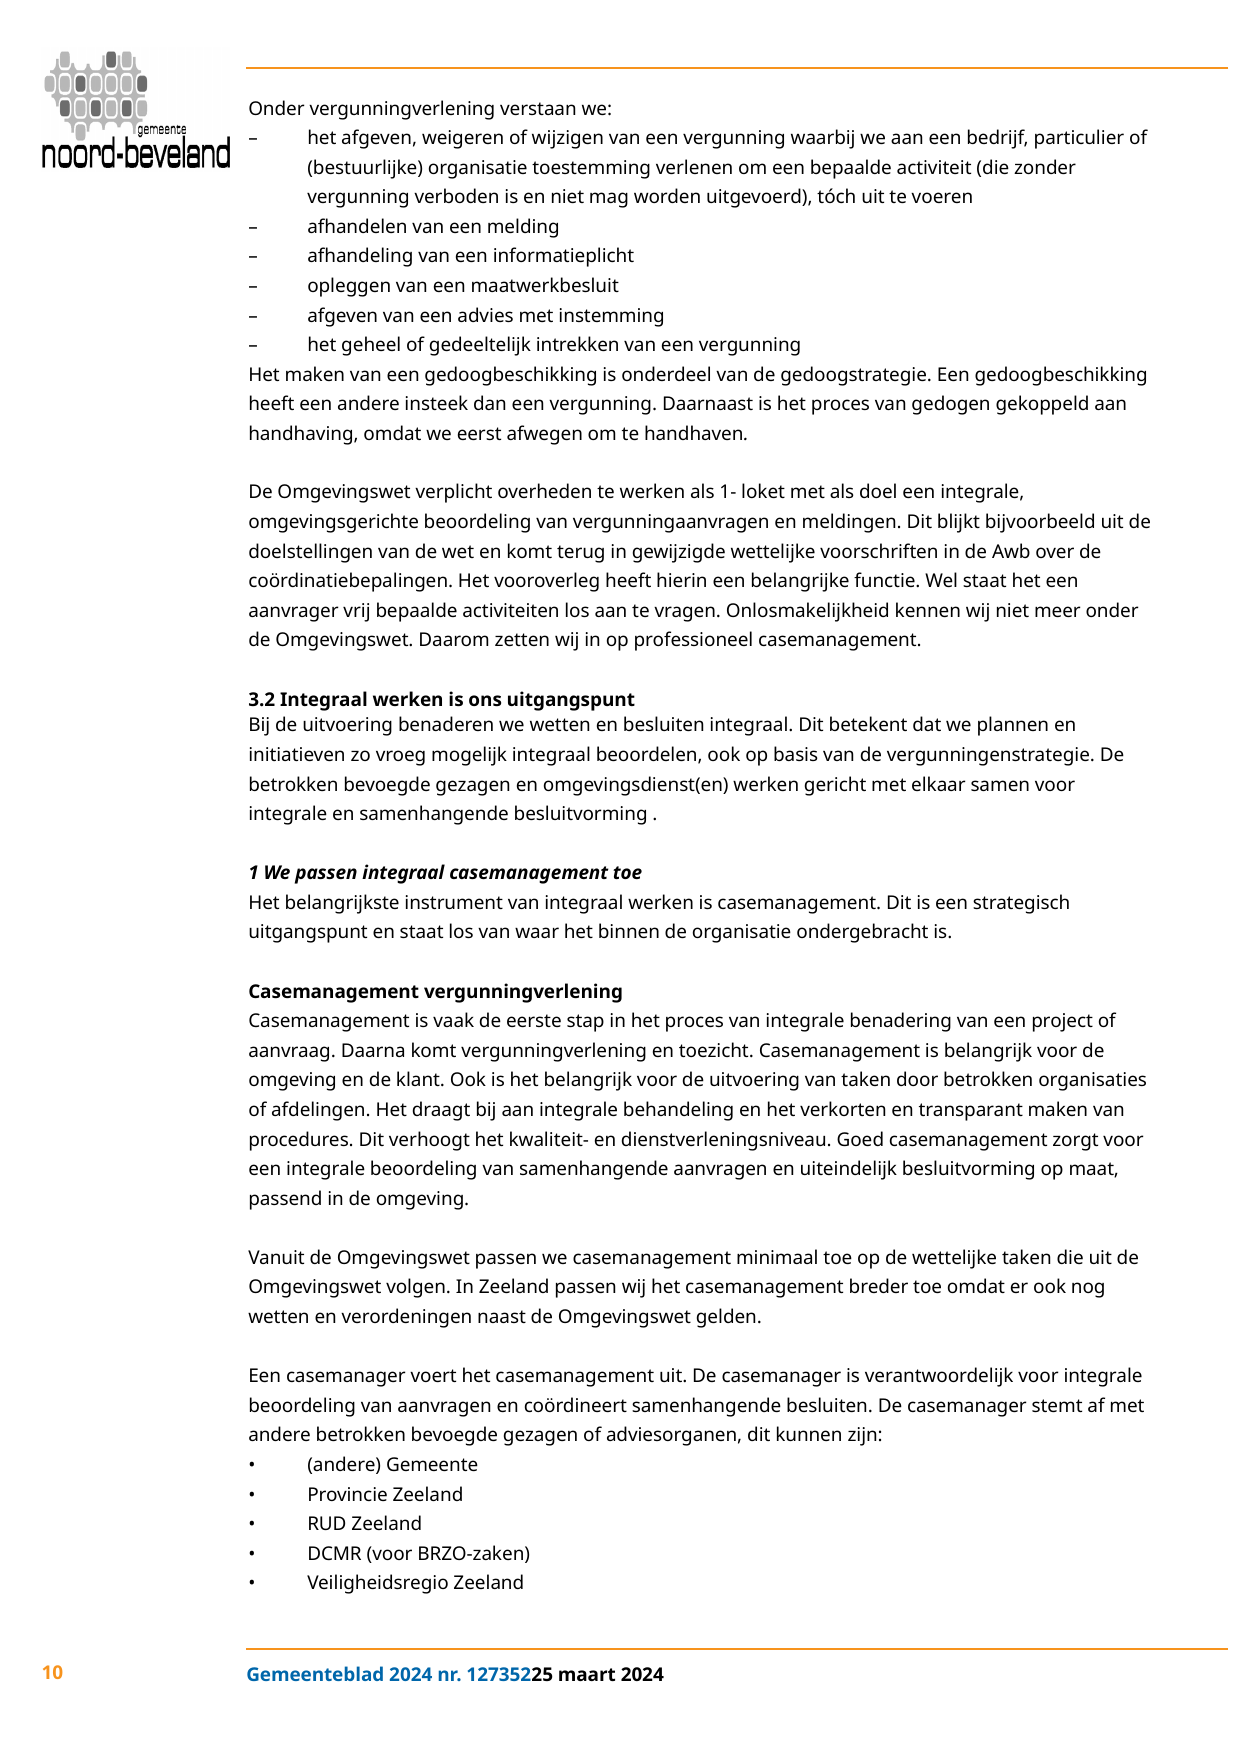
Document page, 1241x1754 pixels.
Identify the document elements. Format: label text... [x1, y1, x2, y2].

list DCMR (voor BRZO-zaken) [248, 1540, 1152, 1566]
list (andere) Gemeente [248, 1451, 1152, 1477]
picture [41, 47, 231, 172]
text Bij de uitvoering benaderen we wetten en besluiten integraal. Dit betekent dat we plannen en initiatieven zo vroeg mogelijk integraal beoordelen, ook op basis van de vergunningenstrategie. De betrokken bevoegde gezagen en omgevingsdienst(en) werken gericht met elkaar samen voor integrale en samenhangende besluitvorming . [248, 712, 1152, 826]
text Vanuit de Omgevingswet passen we casemanagement minimaal toe op de wettelijke taken die uit de Omgevingswet volgen. In Zeeland passen wij het casemanagement breder toe omdat er ook nog wetten en verordeningen naast de Omgevingswet gelden. [248, 1244, 1152, 1329]
text Een casemanager voert het casemanagement uit. De casemanager is verantwoordelijk voor integrale beoordeling van aanvragen en coördineert samenhangende besluiten. De casemanager stemt af met andere betrokken bevoegde gezagen of adviesorganen, dit kunnen zijn: [248, 1362, 1152, 1447]
text 1 We passen integraal casemanagement toe [248, 859, 1152, 885]
table_header Onder vergunningverlening verstaan we: het afgeven, weigeren of wijzigen van een vergunning waarbij we aan een bedrijf, particulier of (bestuurlijke) organisatie toestemming verlenen om een bepaalde activiteit (die zonder vergunning verboden is en niet mag worden uitgevoerd), tóch uit te voeren afhandelen van een melding afhandeling van een informatieplicht opleggen van een maatwerkbesluit afgeven van een advies met instemming het geheel of gedeeltelijk intrekken van een vergunning Het maken van een gedoogbeschikking is onderdeel van de gedoogstrategie. Een gedoogbeschikking heeft een andere insteek dan een vergunning. Daarnaast is het proces van gedogen gekoppeld aan handhaving, omdat we eerst afwegen om te handhaven. [248, 95, 1152, 446]
text Casemanagement is vaak de eerste stap in het proces van integrale benadering van een project of aanvraag. Daarna komt vergunningverlening en toezicht. Casemanagement is belangrijk voor de omgeving en de klant. Ook is het belangrijk voor de uitvoering van taken door betrokken organisaties of afdelingen. Het draagt bij aan integrale behandeling en het verkorten en transparant maken van procedures. Dit verhoogt het kwaliteit- en dienstverleningsniveau. Goed casemanagement zorgt voor een integrale beoordeling van samenhangende aanvragen en uiteindelijk besluitvorming op maat, passend in de omgeving. [248, 1007, 1152, 1211]
text Casemanagement vergunningverlening [248, 978, 1152, 1003]
text Het belangrijkste instrument van integraal werken is casemanagement. Dit is een strategisch uitgangspunt en staat los van waar het binnen de organisatie ondergebracht is. [248, 889, 1152, 944]
list Veiligheidsregio Zeeland [248, 1569, 1152, 1595]
text De Omgevingswet verplicht overheden te werken als 1- loket met als doel een integrale, omgevingsgerichte beoordeling van vergunningaanvragen en meldingen. Dit blijkt bijvoorbeeld uit de doelstellingen van de wet en komt terug in gewijzigde wettelijke voorschriften in de Awb over de coördinatiebepalingen. Het vooroverleg heeft hierin een belangrijke functie. Wel staat het een aanvrager vrij bepaalde activiteiten los aan te vragen. Onlosmakelijkheid kennen wij niet meer onder de Omgevingswet. Daarom zetten wij in op professioneel casemanagement. [248, 479, 1152, 652]
text 3.2 Integraal werken is ons uitgangspunt [248, 686, 1152, 712]
list Provincie Zeeland [248, 1481, 1152, 1506]
list RUD Zeeland [248, 1510, 1152, 1536]
